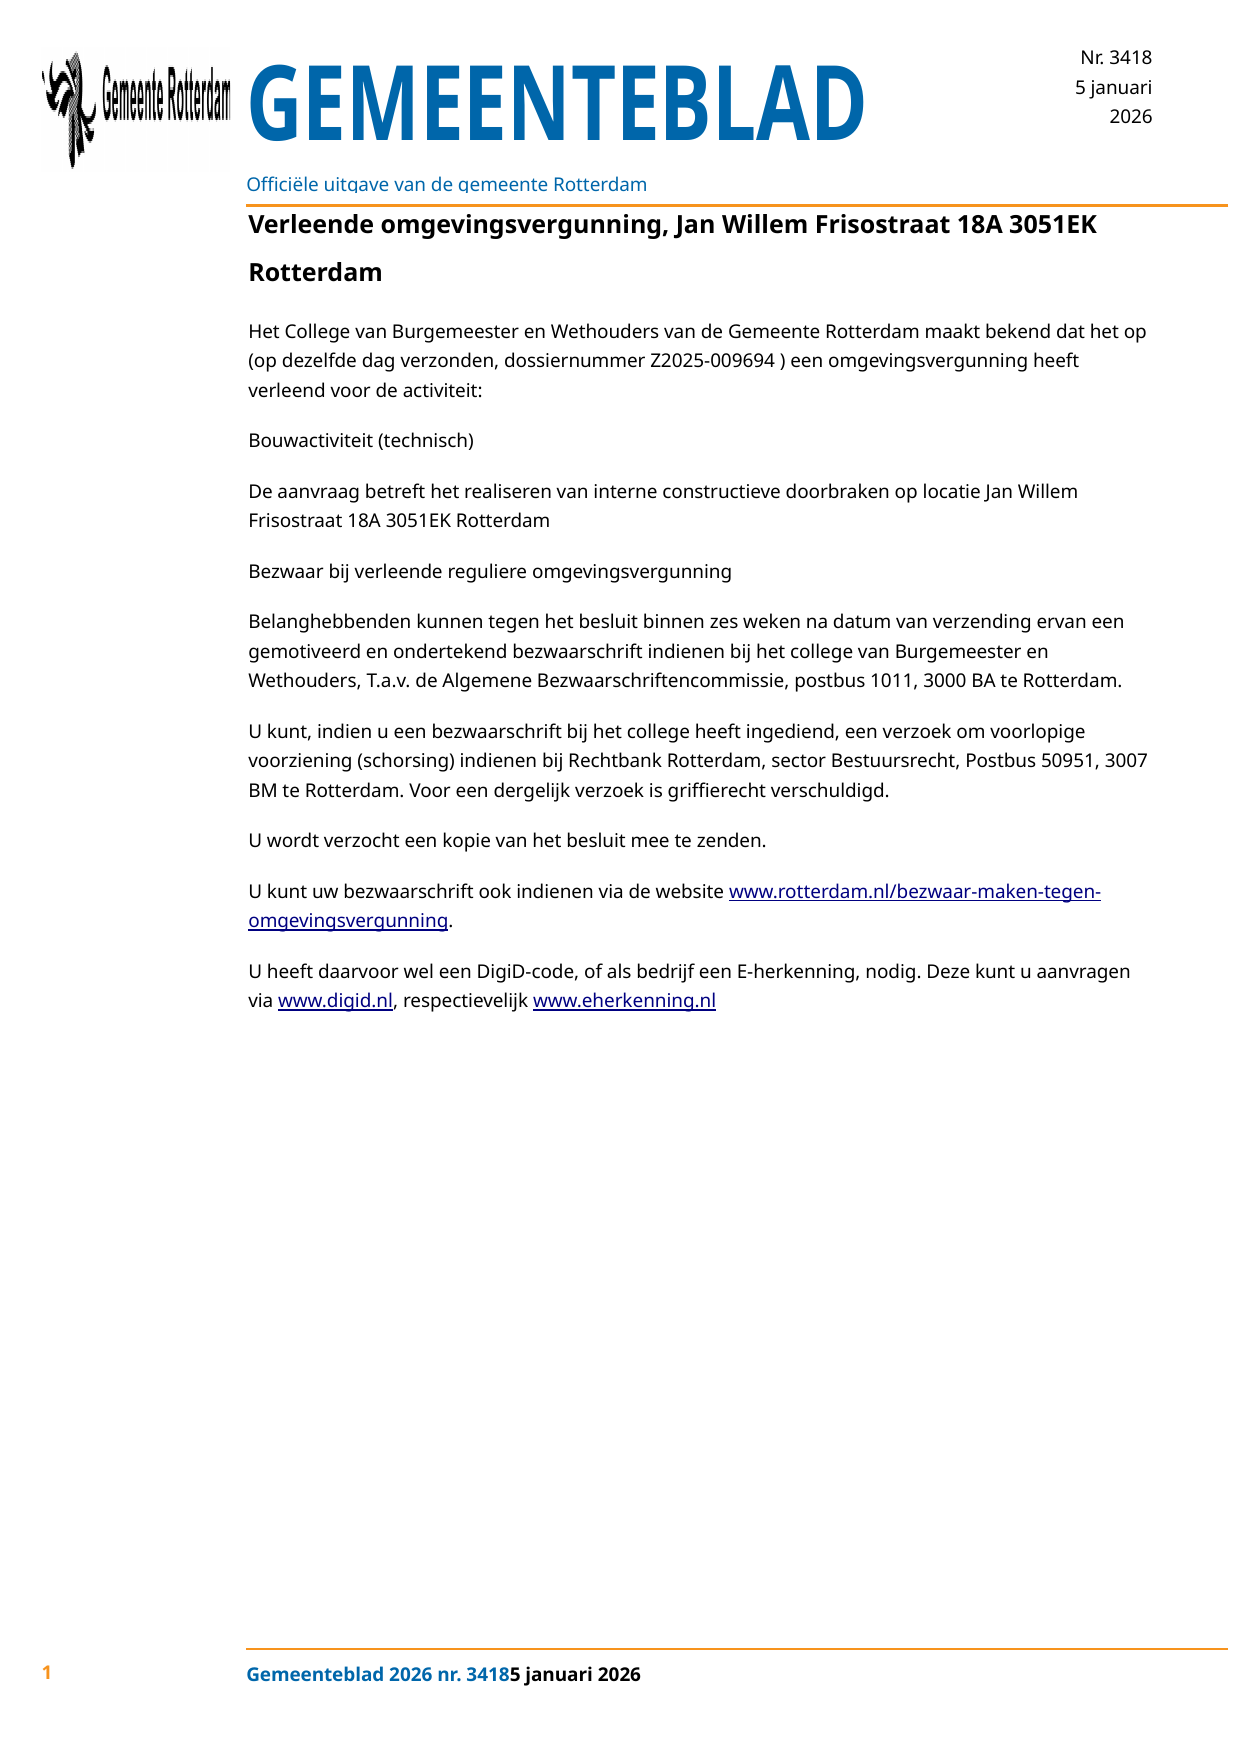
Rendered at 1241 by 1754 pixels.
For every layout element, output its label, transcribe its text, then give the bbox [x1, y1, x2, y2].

text U kunt uw bezwaarschrift ook indienen via de website www.rotterdam.nl/bezwaar-maken-tegen-omgevingsvergunning. [248, 878, 1152, 933]
text U heeft daarvoor wel een DigiD-code, of als bedrijf een E-herkenning, nodig. Deze kunt u aanvragen via www.digid.nl, respectievelijk www.eherkenning.nl [248, 958, 1152, 1013]
text Het College van Burgemeester en Wethouders van de Gemeente Rotterdam maakt bekend dat het op (op dezelfde dag verzonden, dossiernummer Z2025-009694 ) een omgevingsvergunning heeft verleend voor de activiteit: [248, 318, 1152, 403]
text U wordt verzocht een kopie van het besluit mee te zenden. [248, 827, 1152, 853]
text U kunt, indien u een bezwaarschrift bij het college heeft ingediend, een verzoek om voorlopige voorziening (schorsing) indienen bij Rechtbank Rotterdam, sector Bestuursrecht, Postbus 50951, 3007 BM te Rotterdam. Voor een dergelijk verzoek is griffierecht verschuldigd. [248, 718, 1152, 803]
text De aanvraag betreft het realiseren van interne constructieve doorbraken op locatie Jan Willem Frisostraat 18A 3051EK Rotterdam [248, 478, 1152, 533]
text Verleende omgevingsvergunning, Jan Willem Frisostraat 18A 3051EK Rotterdam [248, 207, 1152, 288]
picture [41, 47, 231, 172]
text Bezwaar bij verleende reguliere omgevingsvergunning [248, 558, 1152, 584]
text Bouwactiviteit (technisch) [248, 427, 1152, 453]
text Belanghebbenden kunnen tegen het besluit binnen zes weken na datum van verzending ervan een gemotiveerd en ondertekend bezwaarschrift indienen bij het college van Burgemeester en Wethouders, T.a.v. de Algemene Bezwaarschriftencommissie, postbus 1011, 3000 BA te Rotterdam. [248, 608, 1152, 693]
